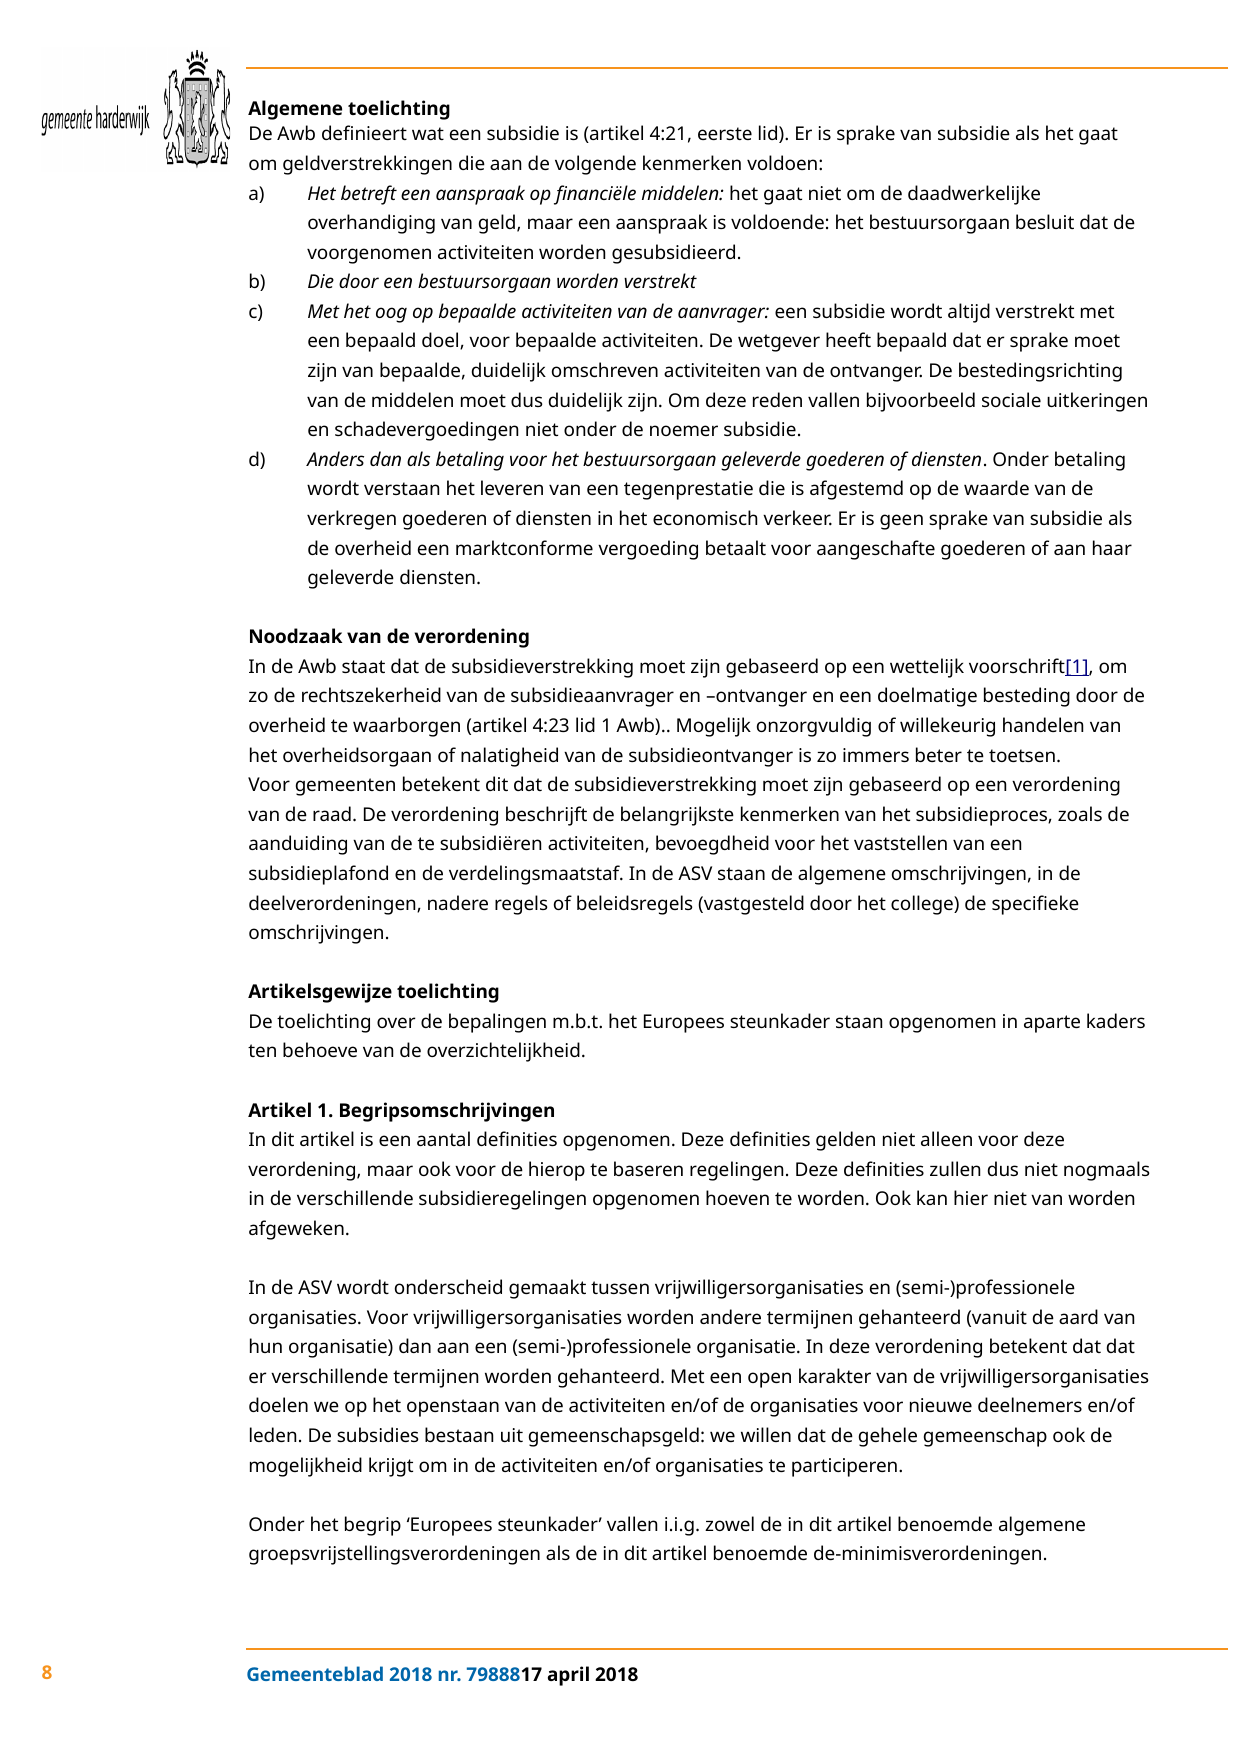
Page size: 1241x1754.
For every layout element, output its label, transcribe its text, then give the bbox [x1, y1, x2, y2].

text Algemene toelichting [248, 95, 1152, 121]
list Met het oog op bepaalde activiteiten van de aanvrager: een subsidie wordt altijd verstrekt met een bepaald doel, voor bepaalde activiteiten. De wetgever heeft bepaald dat er sprake moet zijn van bepaalde, duidelijk omschreven activiteiten van de ontvanger. De bestedingsrichting van de middelen moet dus duidelijk zijn. Om deze reden vallen bijvoorbeeld sociale uitkeringen en schadevergoedingen niet onder de noemer subsidie. [248, 298, 1152, 442]
text In de ASV wordt onderscheid gemaakt tussen vrijwilligersorganisaties en (semi-)professionele organisaties. Voor vrijwilligersorganisaties worden andere termijnen gehanteerd (vanuit de aard van hun organisatie) dan aan een (semi-)professionele organisatie. In deze verordening betekent dat dat er verschillende termijnen worden gehanteerd. Met een open karakter van de vrijwilligersorganisaties doelen we op het openstaan van de activiteiten en/of de organisaties voor nieuwe deelnemers en/of leden. De subsidies bestaan uit gemeenschapsgeld: we willen dat de gehele gemeenschap ook de mogelijkheid krijgt om in de activiteiten en/of organisaties te participeren. [248, 1274, 1152, 1478]
picture [41, 47, 231, 172]
text Artikelsgewijze toelichting [248, 978, 1152, 1004]
list Anders dan als betaling voor het bestuursorgaan geleverde goederen of diensten. Onder betaling wordt verstaan het leveren van een tegenprestatie die is afgestemd op de waarde van de verkregen goederen of diensten in het economisch verkeer. Er is geen sprake van subsidie als de overheid een marktconforme vergoeding betaalt voor aangeschafte goederen of aan haar geleverde diensten. [248, 446, 1152, 590]
text Noodzaak van de verordening [248, 623, 1152, 649]
text Onder het begrip ‘Europees steunkader’ vallen i.i.g. zowel de in dit artikel benoemde algemene groepsvrijstellingsverordeningen als de in dit artikel benoemde de-minimisverordeningen. [248, 1511, 1152, 1566]
list Die door een bestuursorgaan worden verstrekt [248, 268, 1152, 294]
text De Awb definieert wat een subsidie is (artikel 4:21, eerste lid). Er is sprake van subsidie als het gaat om geldverstrekkingen die aan de volgende kenmerken voldoen: [248, 121, 1152, 176]
text In de Awb staat dat de subsidieverstrekking moet zijn gebaseerd op een wettelijk voorschrift[1], om zo de rechtszekerheid van de subsidieaanvrager en –ontvanger en een doelmatige besteding door de overheid te waarborgen (artikel 4:23 lid 1 Awb).. Mogelijk onzorgvuldig of willekeurig handelen van het overheidsorgaan of nalatigheid van de subsidieontvanger is zo immers beter te toetsen. [248, 653, 1152, 768]
text Artikel 1. Begripsomschrijvingen [248, 1097, 1152, 1123]
text Voor gemeenten betekent dit dat de subsidieverstrekking moet zijn gebaseerd op een verordening van de raad. De verordening beschrijft de belangrijkste kenmerken van het subsidieproces, zoals de aanduiding van de te subsidiëren activiteiten, bevoegdheid voor het vaststellen van een subsidieplafond en de verdelingsmaatstaf. In de ASV staan de algemene omschrijvingen, in de deelverordeningen, nadere regels of beleidsregels (vastgesteld door het college) de specifieke omschrijvingen. [248, 771, 1152, 945]
text In dit artikel is een aantal definities opgenomen. Deze definities gelden niet alleen voor deze verordening, maar ook voor de hierop te baseren regelingen. Deze definities zullen dus niet nogmaals in de verschillende subsidieregelingen opgenomen hoeven te worden. Ook kan hier niet van worden afgeweken. [248, 1126, 1152, 1241]
text De toelichting over de bepalingen m.b.t. het Europees steunkader staan opgenomen in aparte kaders ten behoeve van de overzichtelijkheid. [248, 1008, 1152, 1063]
list Het betreft een aanspraak op financiële middelen: het gaat niet om de daadwerkelijke overhandiging van geld, maar een aanspraak is voldoende: het bestuursorgaan besluit dat de voorgenomen activiteiten worden gesubsidieerd. [248, 180, 1152, 265]
